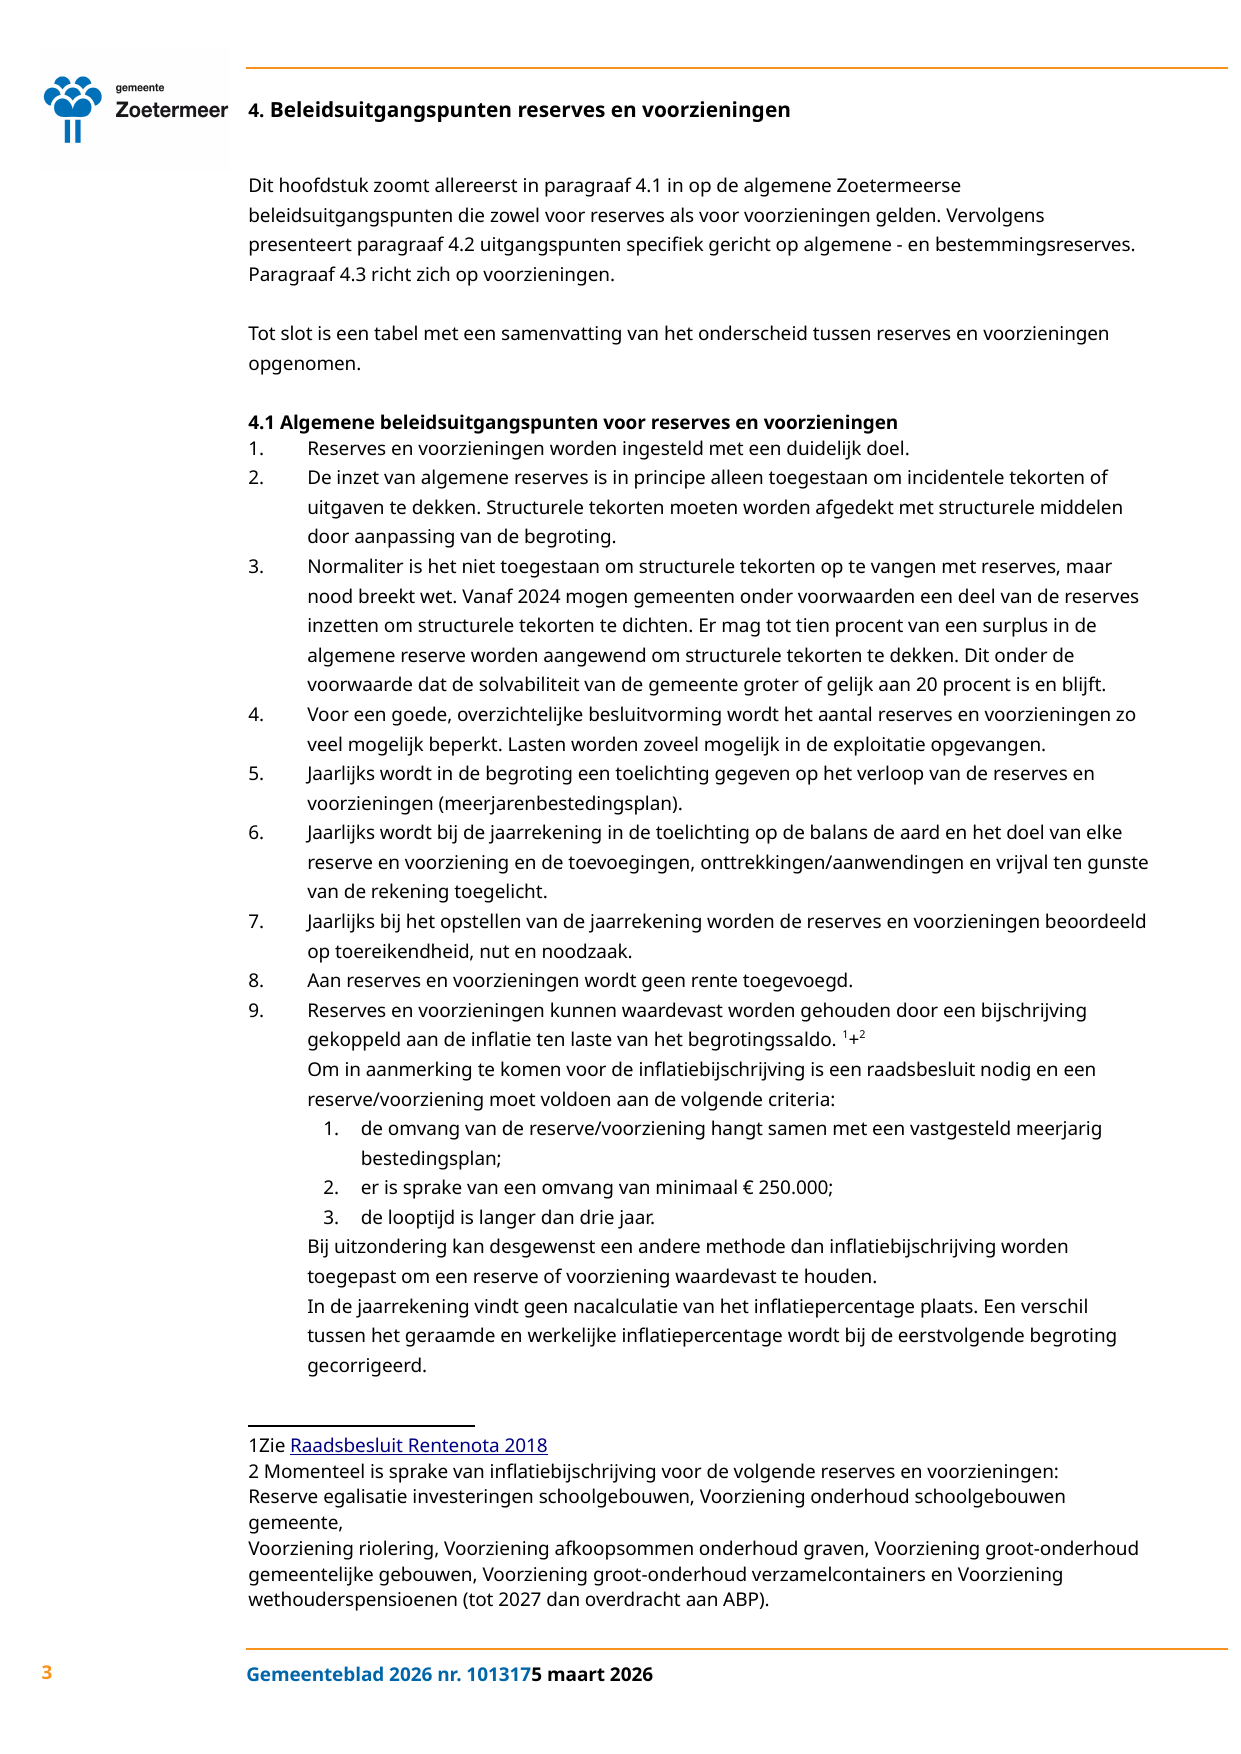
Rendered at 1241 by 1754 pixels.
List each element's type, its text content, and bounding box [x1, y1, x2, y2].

list de omvang van de reserve/voorziening hangt samen met een vastgesteld meerjarig bestedingsplan; [323, 1115, 1152, 1171]
list Bij uitzondering kan desgewenst een andere methode dan inflatiebijschrijving worden toegepast om een reserve of voorziening waardevast te houden. [248, 1234, 1152, 1289]
picture [41, 47, 231, 172]
list Jaarlijks wordt bij de jaarrekening in de toelichting op de balans de aard en het doel van elke reserve en voorziening en de toevoegingen, onttrekkingen/aanwendingen en vrijval ten gunste van de rekening toegelicht. [248, 819, 1152, 904]
list Om in aanmerking te komen voor de inflatiebijschrijving is een raadsbesluit nodig en een reserve/voorziening moet voldoen aan de volgende criteria: [248, 1056, 1152, 1111]
text Tot slot is een tabel met een samenvatting van het onderscheid tussen reserves en voorzieningen opgenomen. [248, 320, 1152, 376]
list de looptijd is langer dan drie jaar. [323, 1204, 1152, 1230]
list Aan reserves en voorzieningen wordt geen rente toegevoegd. [248, 967, 1152, 993]
list Zie Raadsbesluit Rentenota 2018 [248, 1432, 1152, 1458]
list Momenteel is sprake van inflatiebijschrijving voor de volgende reserves en voorzieningen: [248, 1458, 1152, 1483]
list In de jaarrekening vindt geen nacalculatie van het inflatiepercentage plaats. Een verschil tussen het geraamde en werkelijke inflatiepercentage wordt bij de eerstvolgende begroting gecorrigeerd. [248, 1293, 1152, 1378]
text 4. Beleidsuitgangspunten reserves en voorzieningen [248, 95, 1152, 123]
list Voor een goede, overzichtelijke besluitvorming wordt het aantal reserves en voorzieningen zo veel mogelijk beperkt. Lasten worden zoveel mogelijk in de exploitatie opgevangen. [248, 701, 1152, 756]
list De inzet van algemene reserves is in principe alleen toegestaan om incidentele tekorten of uitgaven te dekken. Structurele tekorten moeten worden afgedekt met structurele middelen door aanpassing van de begroting. [248, 464, 1152, 549]
list Reserve egalisatie investeringen schoolgebouwen, Voorziening onderhoud schoolgebouwen gemeente, [248, 1483, 1152, 1535]
list Normaliter is het niet toegestaan om structurele tekorten op te vangen met reserves, maar nood breekt wet. Vanaf 2024 mogen gemeenten onder voorwaarden een deel van de reserves inzetten om structurele tekorten te dichten. Er mag tot tien procent van een surplus in de algemene reserve worden aangewend om structurele tekorten te dekken. Dit onder de voorwaarde dat de solvabiliteit van de gemeente groter of gelijk aan 20 procent is en blijft. [248, 553, 1152, 697]
list er is sprake van een omvang van minimaal € 250.000; [323, 1174, 1152, 1200]
text 4.1 Algemene beleidsuitgangspunten voor reserves en voorzieningen [248, 409, 1152, 435]
list Voorziening riolering, Voorziening afkoopsommen onderhoud graven, Voorziening groot-onderhoud gemeentelijke gebouwen, Voorziening groot-onderhoud verzamelcontainers en Voorziening wethouderspensioenen (tot 2027 dan overdracht aan ABP). [248, 1535, 1152, 1612]
text Dit hoofdstuk zoomt allereerst in paragraaf 4.1 in op de algemene Zoetermeerse beleidsuitgangspunten die zowel voor reserves als voor voorzieningen gelden. Vervolgens presenteert paragraaf 4.2 uitgangspunten specifiek gericht op algemene - en bestemmingsreserves. Paragraaf 4.3 richt zich op voorzieningen. [248, 172, 1152, 287]
list Reserves en voorzieningen kunnen waardevast worden gehouden door een bijschrijving gekoppeld aan de inflatie ten laste van het begrotingssaldo. + [248, 997, 1152, 1052]
list Jaarlijks bij het opstellen van de jaarrekening worden de reserves en voorzieningen beoordeeld op toereikendheid, nut en noodzaak. [248, 908, 1152, 963]
list Jaarlijks wordt in de begroting een toelichting gegeven op het verloop van de reserves en voorzieningen (meerjarenbestedingsplan). [248, 760, 1152, 816]
list Reserves en voorzieningen worden ingesteld met een duidelijk doel. [248, 435, 1152, 461]
